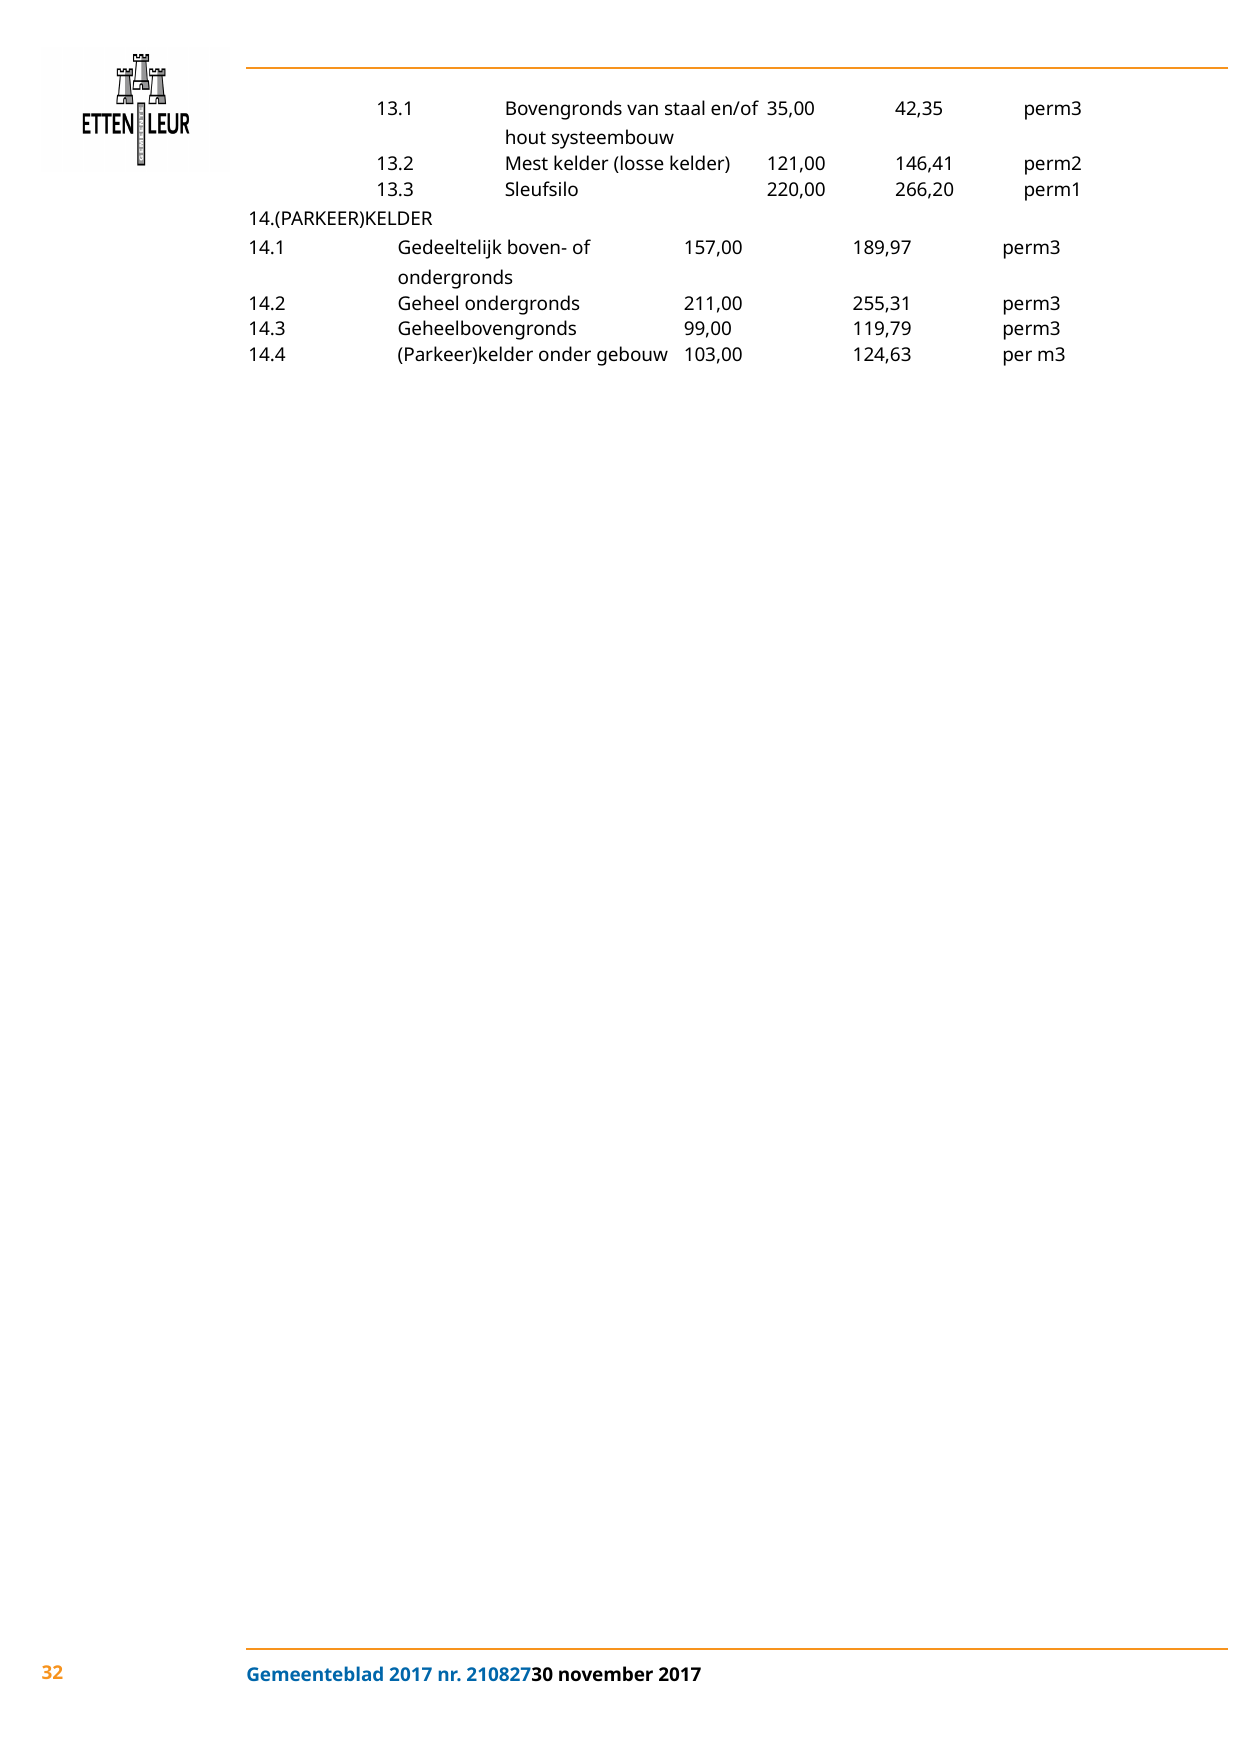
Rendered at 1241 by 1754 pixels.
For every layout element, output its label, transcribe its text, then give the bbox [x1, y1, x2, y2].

table_cell Bovengronds van staal en/of hout systeembouw [505, 95, 767, 150]
table_cell 13.3 [376, 176, 504, 202]
table_cell 14.3 [248, 316, 397, 341]
table_cell 99,00 [684, 316, 852, 341]
table_cell Geheelbovengronds [398, 316, 683, 341]
table_cell (Parkeer)kelder onder gebouw [398, 341, 683, 367]
text 14.(PARKEER)KELDER [248, 205, 1152, 231]
table_cell perm2 [1023, 150, 1152, 176]
table_cell [248, 95, 376, 150]
table_cell 211,00 [684, 290, 852, 316]
table_cell perm3 [1002, 290, 1152, 316]
table_header 189,97 [853, 235, 1002, 290]
picture [41, 47, 231, 172]
table_header 14.1 [248, 235, 397, 290]
table_cell 14.2 [248, 290, 397, 316]
table_cell 220,00 [767, 176, 895, 202]
table_header Gedeeltelijk boven- of ondergronds [398, 235, 683, 290]
table_cell Mest kelder (losse kelder) [505, 150, 767, 176]
table_cell 255,31 [853, 290, 1002, 316]
table_cell [248, 176, 376, 202]
table_cell 42,35 [895, 95, 1023, 150]
table_header 157,00 [684, 235, 852, 290]
table_cell 124,63 [853, 341, 1002, 367]
table_cell 14.4 [248, 341, 397, 367]
table_cell perm3 [1023, 95, 1152, 150]
table_cell 119,79 [853, 316, 1002, 341]
table_cell 103,00 [684, 341, 852, 367]
table_cell perm3 [1002, 316, 1152, 341]
table_cell Sleufsilo [505, 176, 767, 202]
table_cell [248, 150, 376, 176]
table_cell 146,41 [895, 150, 1023, 176]
table_cell 35,00 [767, 95, 895, 150]
table_cell 13.1 [376, 95, 504, 150]
table_cell perm1 [1023, 176, 1152, 202]
table_cell 121,00 [767, 150, 895, 176]
table_cell Geheel ondergronds [398, 290, 683, 316]
table_header perm3 [1002, 235, 1152, 290]
table_cell per m3 [1002, 341, 1152, 367]
table_cell 13.2 [376, 150, 504, 176]
table_cell 266,20 [895, 176, 1023, 202]
